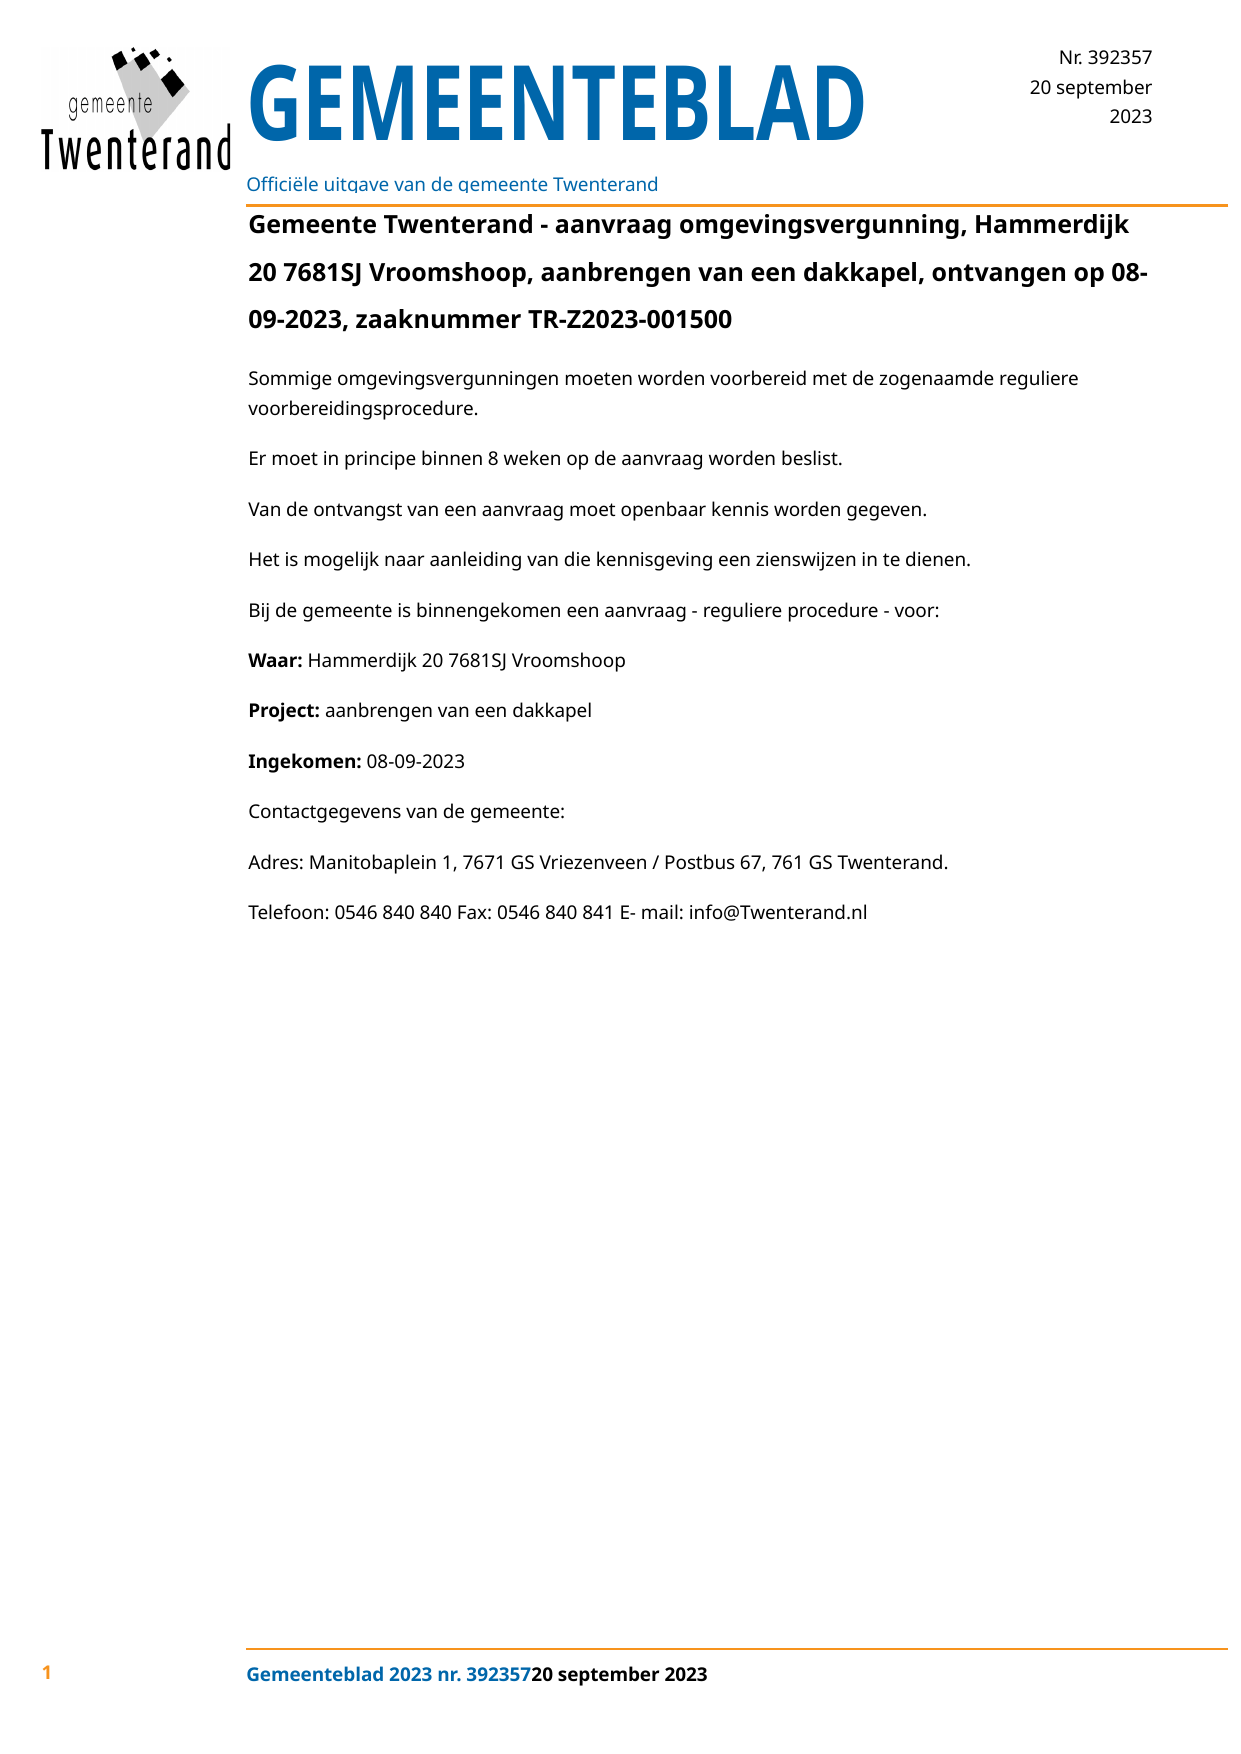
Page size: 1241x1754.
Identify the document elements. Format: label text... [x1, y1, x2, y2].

text Gemeente Twenterand - aanvraag omgevingsvergunning, Hammerdijk 20 7681SJ Vroomshoop, aanbrengen van een dakkapel, ontvangen op 08-09-2023, zaaknummer TR-Z2023-001500 [248, 207, 1152, 336]
text Er moet in principe binnen 8 weken op de aanvraag worden beslist. [248, 446, 1152, 471]
text Adres: Manitobaplein 1, 7671 GS Vriezenveen / Postbus 67, 761 GS Twenterand. [248, 849, 1152, 874]
picture [41, 47, 231, 172]
text Telefoon: 0546 840 840 Fax: 0546 840 841 E- mail: info@Twenterand.nl [248, 899, 1152, 925]
text Project: aanbrengen van een dakkapel [248, 698, 1152, 723]
text Contactgegevens van de gemeente: [248, 798, 1152, 824]
text Sommige omgevingsvergunningen moeten worden voorbereid met de zogenaamde reguliere voorbereidingsprocedure. [248, 366, 1152, 421]
text Van de ontvangst van een aanvraag moet openbaar kennis worden gegeven. [248, 496, 1152, 522]
text Waar: Hammerdijk 20 7681SJ Vroomshoop [248, 647, 1152, 673]
text Ingekomen: 08-09-2023 [248, 748, 1152, 774]
text Het is mogelijk naar aanleiding van die kennisgeving een zienswijzen in te dienen. [248, 546, 1152, 572]
text Bij de gemeente is binnengekomen een aanvraag - reguliere procedure - voor: [248, 597, 1152, 622]
